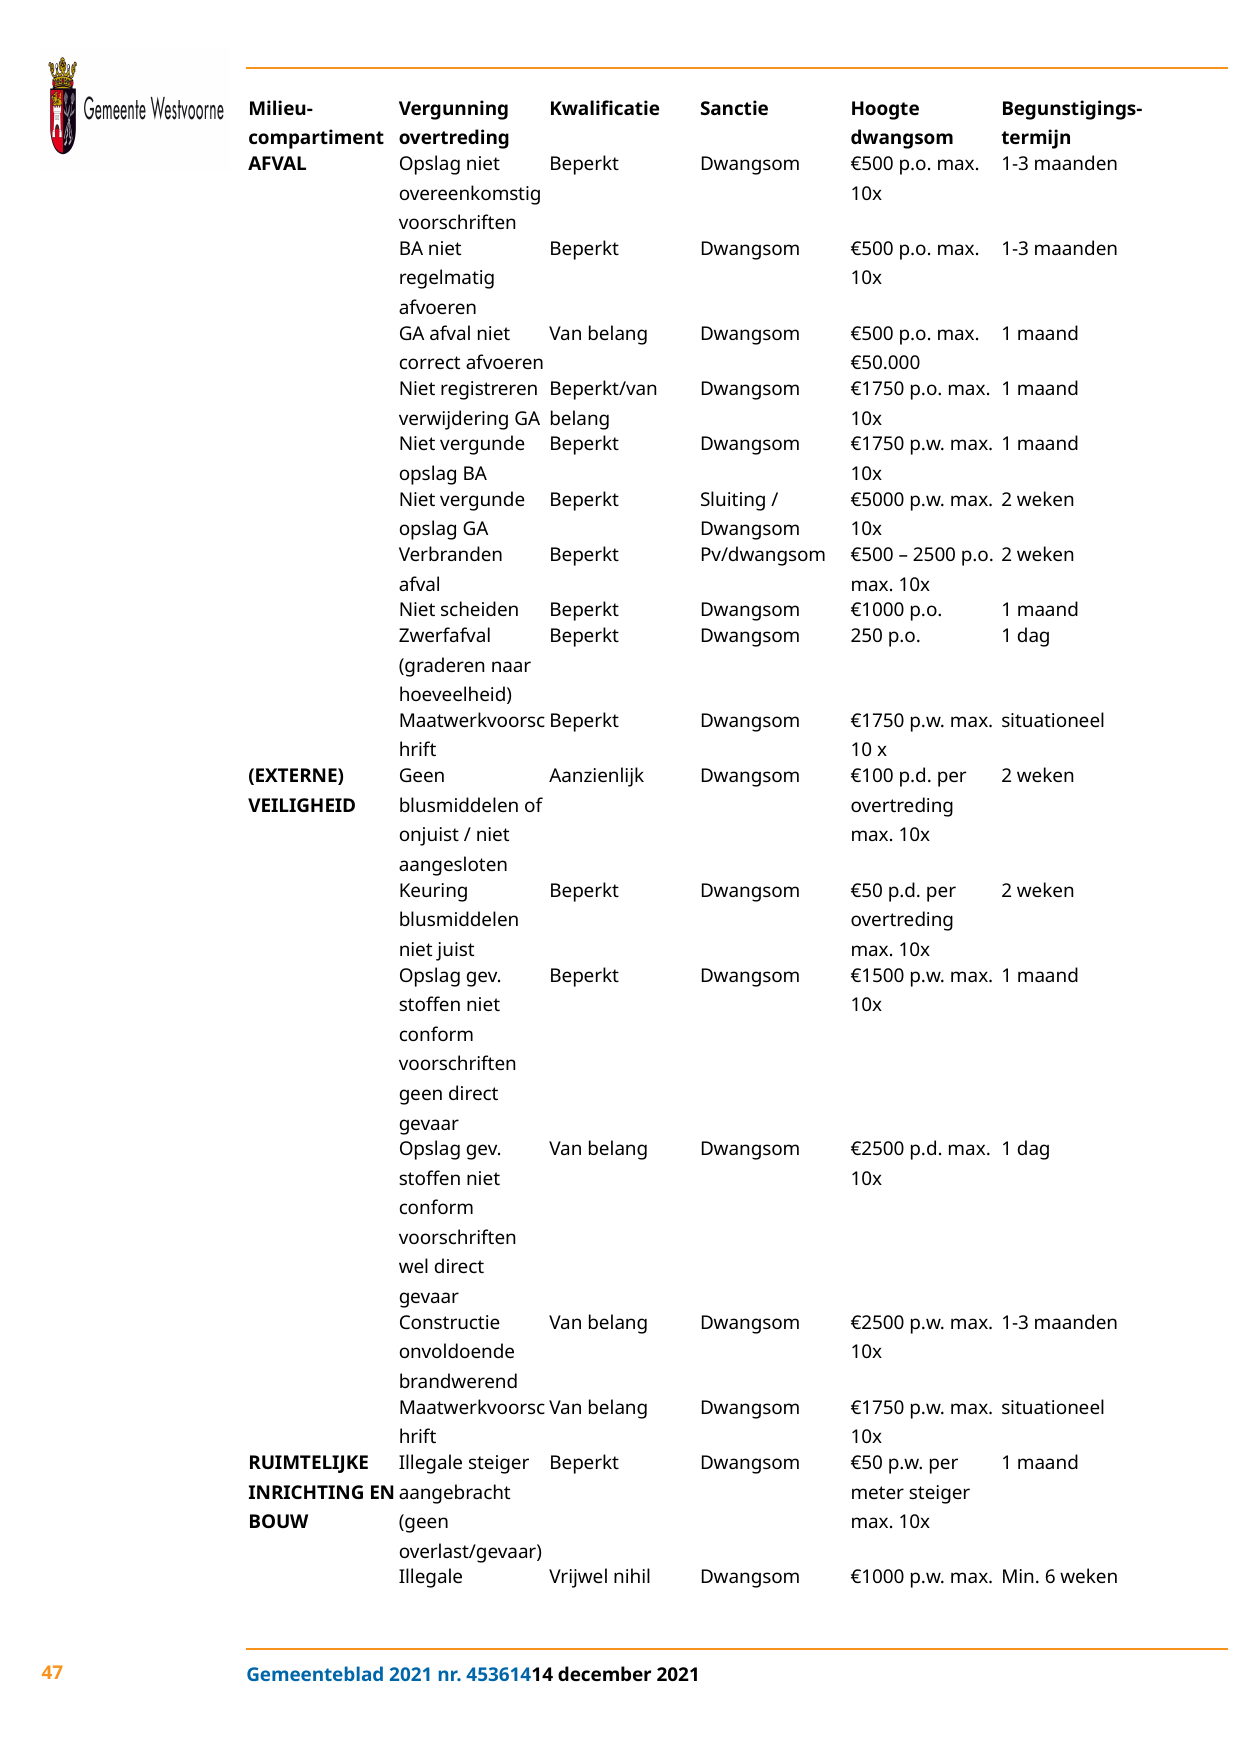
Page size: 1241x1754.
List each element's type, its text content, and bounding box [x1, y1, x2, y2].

table_cell Opslag gev. stoffen niet conform voorschriften geen direct gevaar [399, 962, 549, 1135]
table_cell Beperkt [549, 622, 700, 707]
table_cell €50 p.d. per overtreding max. 10x [850, 877, 1001, 962]
table_header Vergunning overtreding [399, 95, 549, 150]
table_cell Dwangsom [700, 1394, 850, 1449]
table_cell €1750 p.w. max. 10x [850, 1394, 1001, 1449]
table_cell Beperkt [549, 1449, 700, 1564]
picture [41, 47, 231, 172]
table_cell 1 dag [1001, 1135, 1152, 1309]
table_cell GA afval niet correct afvoeren [399, 320, 549, 375]
table_cell 1 maand [1001, 431, 1152, 486]
table_cell 2 weken [1001, 541, 1152, 596]
table_cell 2 weken [1001, 486, 1152, 541]
table_cell €500 p.o. max. €50.000 [850, 320, 1001, 375]
table_cell Niet vergunde opslag GA [399, 486, 549, 541]
table_cell 250 p.o. [850, 622, 1001, 707]
table_cell Beperkt [549, 431, 700, 486]
table_cell BA niet regelmatig afvoeren [399, 235, 549, 320]
table_cell Geen blusmiddelen of onjuist / niet aangesloten [399, 763, 549, 877]
table_cell Illegale [399, 1564, 549, 1589]
table_cell 2 weken [1001, 763, 1152, 877]
table_cell €1750 p.w. max. 10 x [850, 707, 1001, 762]
table_cell 1-3 maanden [1001, 1309, 1152, 1394]
table_cell €2500 p.w. max. 10x [850, 1309, 1001, 1394]
table_cell Van belang [549, 1309, 700, 1394]
table_cell Pv/dwangsom [700, 541, 850, 596]
table_cell €5000 p.w. max. 10x [850, 486, 1001, 541]
table_cell Beperkt/van belang [549, 375, 700, 431]
table_cell €100 p.d. per overtreding max. 10x [850, 763, 1001, 877]
table_cell Dwangsom [700, 877, 850, 962]
table_cell Dwangsom [700, 763, 850, 877]
table_cell Keuring blusmiddelen niet juist [399, 877, 549, 962]
table_cell situationeel [1001, 707, 1152, 762]
table_cell Beperkt [549, 707, 700, 762]
table_cell Beperkt [549, 235, 700, 320]
table_cell Opslag gev. stoffen niet conform voorschriften wel direct gevaar [399, 1135, 549, 1309]
table_cell Constructie onvoldoende brandwerend [399, 1309, 549, 1394]
table_cell Dwangsom [700, 1564, 850, 1589]
table_cell 1 dag [1001, 622, 1152, 707]
table_cell Van belang [549, 1135, 700, 1309]
table_cell Verbranden afval [399, 541, 549, 596]
table_header Sanctie [700, 95, 850, 150]
table_cell Dwangsom [700, 622, 850, 707]
table_cell €1000 p.o. [850, 596, 1001, 622]
table_cell €1500 p.w. max. 10x [850, 962, 1001, 1135]
table_cell Min. 6 weken [1001, 1564, 1152, 1589]
table_header Hoogte dwangsom [850, 95, 1001, 150]
table_cell €2500 p.d. max. 10x [850, 1135, 1001, 1309]
table_cell €1750 p.w. max. 10x [850, 431, 1001, 486]
table_cell 1-3 maanden [1001, 150, 1152, 235]
table_cell Sluiting / Dwangsom [700, 486, 850, 541]
table_header Milieu-compartiment [248, 95, 398, 150]
table_cell Dwangsom [700, 431, 850, 486]
table_cell €1000 p.w. max. [850, 1564, 1001, 1589]
table_cell Dwangsom [700, 1449, 850, 1564]
table_cell 1 maand [1001, 1449, 1152, 1564]
table_cell 1 maand [1001, 596, 1152, 622]
table_cell €500 – 2500 p.o. max. 10x [850, 541, 1001, 596]
table_cell €500 p.o. max. 10x [850, 150, 1001, 235]
table_cell Beperkt [549, 877, 700, 962]
table_cell €1750 p.o. max. 10x [850, 375, 1001, 431]
table_cell Zwerfafval (graderen naar hoeveelheid) [399, 622, 549, 707]
table_cell 1 maand [1001, 375, 1152, 431]
table_cell Vrijwel nihil [549, 1564, 700, 1589]
table_cell Beperkt [549, 150, 700, 235]
table_cell Dwangsom [700, 1135, 850, 1309]
table_cell Dwangsom [700, 235, 850, 320]
table_header Begunstigings-termijn [1001, 95, 1152, 150]
table_cell Van belang [549, 1394, 700, 1449]
table_cell Dwangsom [700, 320, 850, 375]
table_cell 1 maand [1001, 320, 1152, 375]
table_cell Opslag niet overeenkomstig voorschriften [399, 150, 549, 235]
table_cell Beperkt [549, 962, 700, 1135]
table_header Kwalificatie [549, 95, 700, 150]
table_cell Dwangsom [700, 375, 850, 431]
table_cell Beperkt [549, 541, 700, 596]
table_cell (EXTERNE) VEILIGHEID [248, 763, 398, 1449]
table_cell Illegale steiger aangebracht (geen overlast/gevaar) [399, 1449, 549, 1564]
table_cell RUIMTELIJKE INRICHTING EN BOUW [248, 1449, 398, 1589]
table_cell Dwangsom [700, 1309, 850, 1394]
table_cell 1 maand [1001, 962, 1152, 1135]
table_cell Maatwerkvoorschrift [399, 707, 549, 762]
table_cell Niet scheiden [399, 596, 549, 622]
table_cell AFVAL [248, 150, 398, 762]
table_cell Dwangsom [700, 962, 850, 1135]
table_cell Van belang [549, 320, 700, 375]
table_cell 1-3 maanden [1001, 235, 1152, 320]
table_cell Niet vergunde opslag BA [399, 431, 549, 486]
table_cell €50 p.w. per meter steiger max. 10x [850, 1449, 1001, 1564]
table_cell Niet registreren verwijdering GA [399, 375, 549, 431]
table_cell 2 weken [1001, 877, 1152, 962]
table_cell Beperkt [549, 596, 700, 622]
table_cell Dwangsom [700, 596, 850, 622]
table_cell €500 p.o. max. 10x [850, 235, 1001, 320]
table_cell Beperkt [549, 486, 700, 541]
table_cell Dwangsom [700, 707, 850, 762]
table_cell Aanzienlijk [549, 763, 700, 877]
table_cell situationeel [1001, 1394, 1152, 1449]
table_cell Dwangsom [700, 150, 850, 235]
table_cell Maatwerkvoorschrift [399, 1394, 549, 1449]
